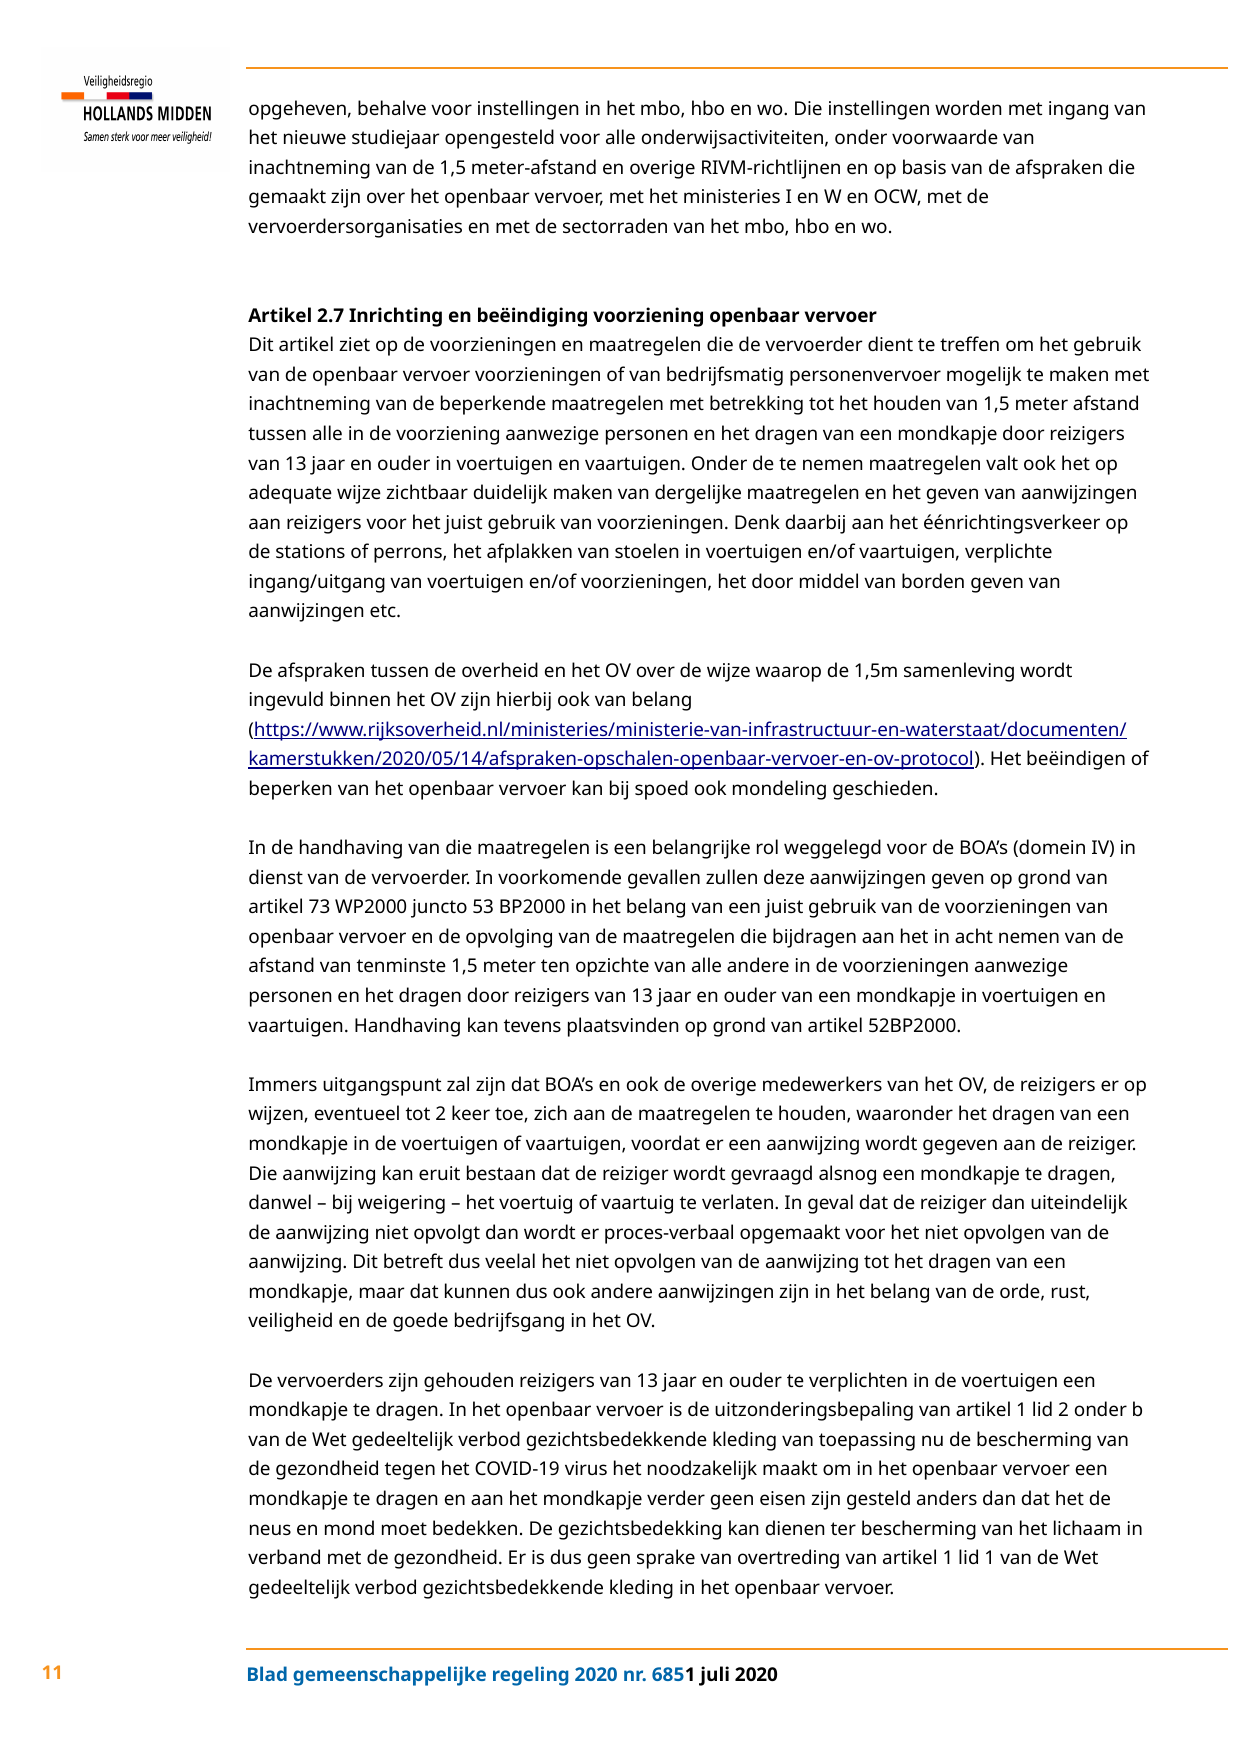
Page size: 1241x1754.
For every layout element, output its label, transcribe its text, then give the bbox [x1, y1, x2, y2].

text Immers uitgangspunt zal zijn dat BOA’s en ook de overige medewerkers van het OV, de reizigers er op wijzen, eventueel tot 2 keer toe, zich aan de maatregelen te houden, waaronder het dragen van een mondkapje in de voertuigen of vaartuigen, voordat er een aanwijzing wordt gegeven aan de reiziger. Die aanwijzing kan eruit bestaan dat de reiziger wordt gevraagd alsnog een mondkapje te dragen, danwel – bij weigering – het voertuig of vaartuig te verlaten. In geval dat de reiziger dan uiteindelijk de aanwijzing niet opvolgt dan wordt er proces-verbaal opgemaakt voor het niet opvolgen van de aanwijzing. Dit betreft dus veelal het niet opvolgen van de aanwijzing tot het dragen van een mondkapje, maar dat kunnen dus ook andere aanwijzingen zijn in het belang van de orde, rust, veiligheid en de goede bedrijfsgang in het OV. [248, 1071, 1152, 1333]
text opgeheven, behalve voor instellingen in het mbo, hbo en wo. Die instellingen worden met ingang van het nieuwe studiejaar opengesteld voor alle onderwijsactiviteiten, onder voorwaarde van inachtneming van de 1,5 meter-afstand en overige RIVM-richtlijnen en op basis van de afspraken die gemaakt zijn over het openbaar vervoer, met het ministeries I en W en OCW, met de vervoerdersorganisaties en met de sectorraden van het mbo, hbo en wo. [248, 95, 1152, 239]
picture [41, 47, 231, 172]
text De vervoerders zijn gehouden reizigers van 13 jaar en ouder te verplichten in de voertuigen een mondkapje te dragen. In het openbaar vervoer is de uitzonderingsbepaling van artikel 1 lid 2 onder b van de Wet gedeeltelijk verbod gezichtsbedekkende kleding van toepassing nu de bescherming van de gezondheid tegen het COVID-19 virus het noodzakelijk maakt om in het openbaar vervoer een mondkapje te dragen en aan het mondkapje verder geen eisen zijn gesteld anders dan dat het de neus en mond moet bedekken. De gezichtsbedekking kan dienen ter bescherming van het lichaam in verband met de gezondheid. Er is dus geen sprake van overtreding van artikel 1 lid 1 van de Wet gedeeltelijk verbod gezichtsbedekkende kleding in het openbaar vervoer. [248, 1367, 1152, 1600]
text Dit artikel ziet op de voorzieningen en maatregelen die de vervoerder dient te treffen om het gebruik van de openbaar vervoer voorzieningen of van bedrijfsmatig personenvervoer mogelijk te maken met inachtneming van de beperkende maatregelen met betrekking tot het houden van 1,5 meter afstand tussen alle in de voorziening aanwezige personen en het dragen van een mondkapje door reizigers van 13 jaar en ouder in voertuigen en vaartuigen. Onder de te nemen maatregelen valt ook het op adequate wijze zichtbaar duidelijk maken van dergelijke maatregelen en het geven van aanwijzingen aan reizigers voor het juist gebruik van voorzieningen. Denk daarbij aan het éénrichtingsverkeer op de stations of perrons, het afplakken van stoelen in voertuigen en/of vaartuigen, verplichte ingang/uitgang van voertuigen en/of voorzieningen, het door middel van borden geven van aanwijzingen etc. [248, 331, 1152, 623]
text Artikel 2.7 Inrichting en beëindiging voorziening openbaar vervoer [248, 302, 1152, 328]
text De afspraken tussen de overheid en het OV over de wijze waarop de 1,5m samenleving wordt ingevuld binnen het OV zijn hierbij ook van belang (https://www.rijksoverheid.nl/ministeries/ministerie-van-infrastructuur-en-waterstaat/documenten/kamerstukken/2020/05/14/afspraken-opschalen-openbaar-vervoer-en-ov-protocol). Het beëindigen of beperken van het openbaar vervoer kan bij spoed ook mondeling geschieden. [248, 657, 1152, 801]
text In de handhaving van die maatregelen is een belangrijke rol weggelegd voor de BOA’s (domein IV) in dienst van de vervoerder. In voorkomende gevallen zullen deze aanwijzingen geven op grond van artikel 73 WP2000 juncto 53 BP2000 in het belang van een juist gebruik van de voorzieningen van openbaar vervoer en de opvolging van de maatregelen die bijdragen aan het in acht nemen van de afstand van tenminste 1,5 meter ten opzichte van alle andere in de voorzieningen aanwezige personen en het dragen door reizigers van 13 jaar en ouder van een mondkapje in voertuigen en vaartuigen. Handhaving kan tevens plaatsvinden op grond van artikel 52BP2000. [248, 834, 1152, 1038]
